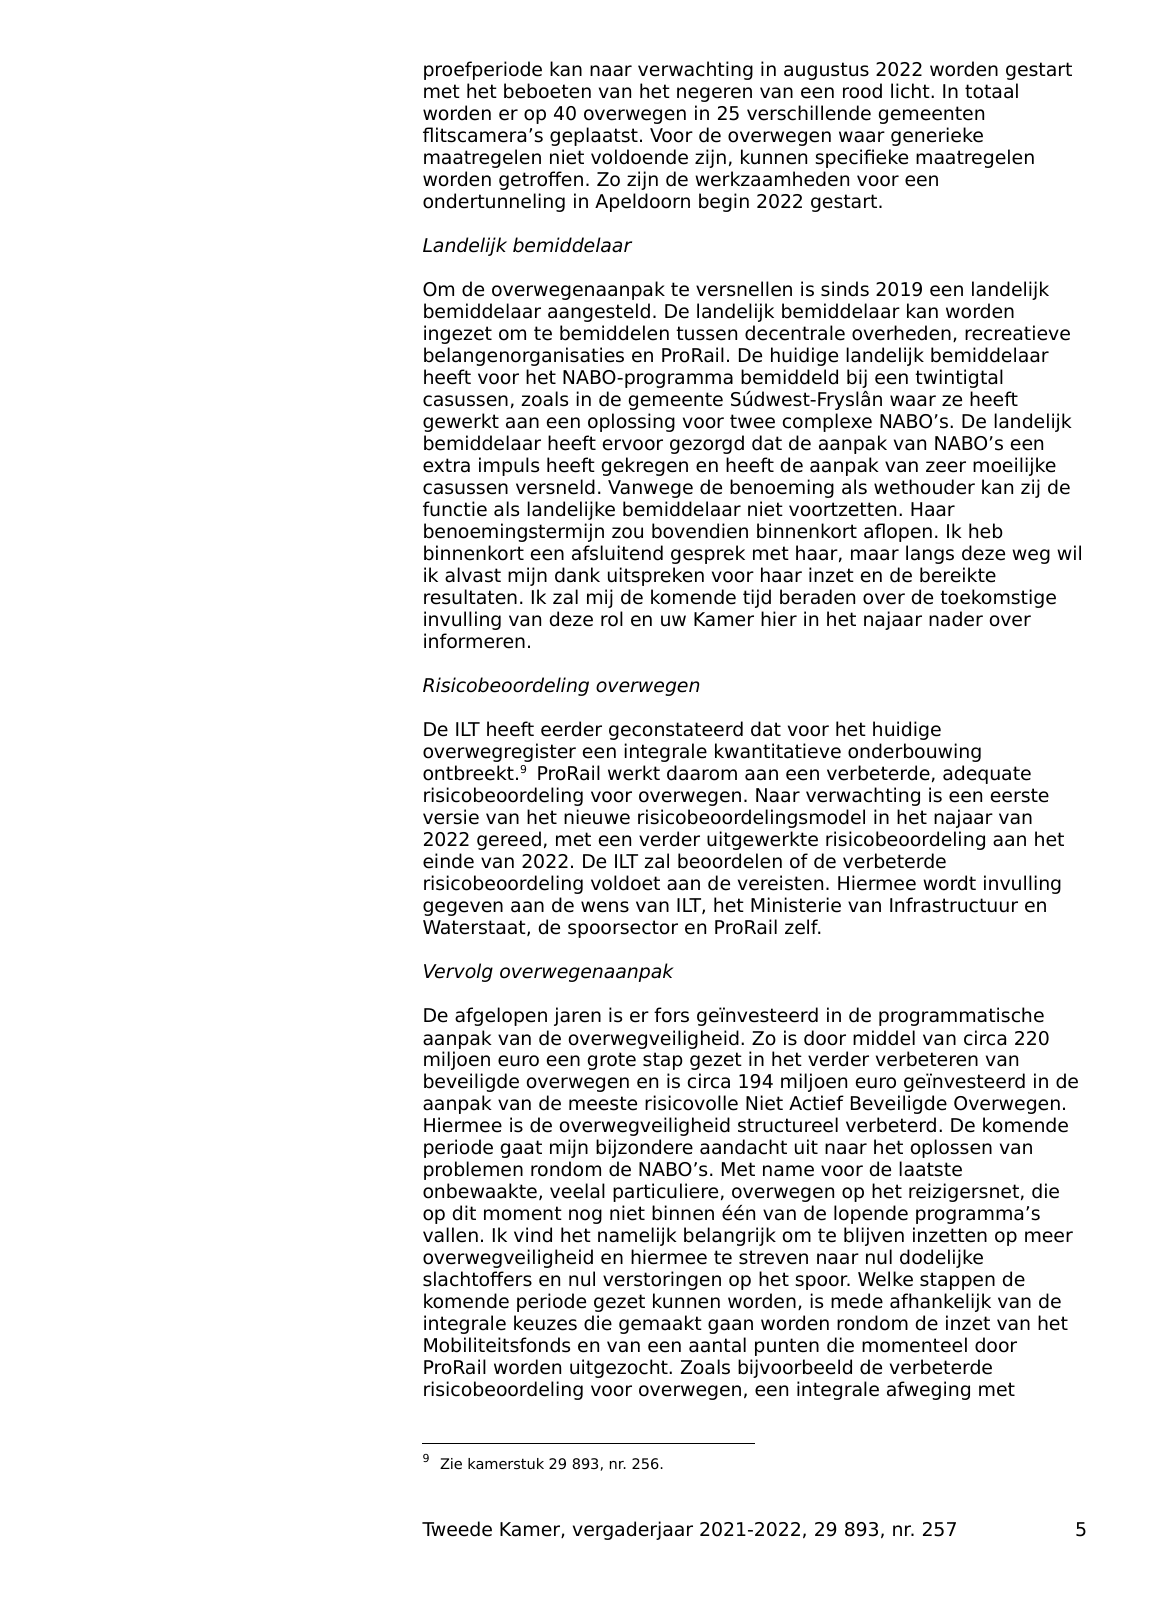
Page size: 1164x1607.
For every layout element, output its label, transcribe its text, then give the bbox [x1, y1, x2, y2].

text De afgelopen jaren is er fors geïnvesteerd in de programmatische aanpak van de overwegveiligheid. Zo is door middel van circa 220 miljoen euro een grote stap gezet in het verder verbeteren van beveiligde overwegen en is circa 194 miljoen euro geïnvesteerd in de aanpak van de meeste risicovolle Niet Actief Beveiligde Overwegen. Hiermee is de overwegveiligheid structureel verbeterd. De komende periode gaat mijn bijzondere aandacht uit naar het oplossen van problemen rondom de NABO’s. Met name voor de laatste onbewaakte, veelal particuliere, overwegen op het reizigersnet, die op dit moment nog niet binnen één van de lopende programma’s vallen. Ik vind het namelijk belangrijk om te blijven inzetten op meer overwegveiligheid en hiermee te streven naar nul dodelijke slachtoffers en nul verstoringen op het spoor. Welke stappen de komende periode gezet kunnen worden, is mede afhankelijk van de integrale keuzes die gemaakt gaan worden rondom de inzet van het Mobiliteitsfonds en van een aantal punten die momenteel door ProRail worden uitgezocht. Zoals bijvoorbeeld de verbeterde risicobeoordeling voor overwegen, een integrale afweging met [422, 1005, 1087, 1401]
subtitle Landelijk bemiddelaar [422, 235, 1087, 257]
subtitle Vervolg overwegenaanpak [422, 961, 1087, 983]
text proefperiode kan naar verwachting in augustus 2022 worden gestart met het beboeten van het negeren van een rood licht. In totaal worden er op 40 overwegen in 25 verschillende gemeenten flitscamera’s geplaatst. Voor de overwegen waar generieke maatregelen niet voldoende zijn, kunnen specifieke maatregelen worden getroffen. Zo zijn de werkzaamheden voor een ondertunneling in Apeldoorn begin 2022 gestart. [422, 59, 1087, 213]
text Zie kamerstuk 29 893, nr. 256. [422, 1452, 1087, 1474]
text Om de overwegenaanpak te versnellen is sinds 2019 een landelijk bemiddelaar aangesteld. De landelijk bemiddelaar kan worden ingezet om te bemiddelen tussen decentrale overheden, recreatieve belangenorganisaties en ProRail. De huidige landelijk bemiddelaar heeft voor het NABO-programma bemiddeld bij een twintigtal casussen, zoals in de gemeente Súdwest-Fryslân waar ze heeft gewerkt aan een oplossing voor twee complexe NABO’s. De landelijk bemiddelaar heeft ervoor gezorgd dat de aanpak van NABO’s een extra impuls heeft gekregen en heeft de aanpak van zeer moeilijke casussen versneld. Vanwege de benoeming als wethouder kan zij de functie als landelijke bemiddelaar niet voortzetten. Haar benoemingstermijn zou bovendien binnenkort aflopen. Ik heb binnenkort een afsluitend gesprek met haar, maar langs deze weg wil ik alvast mijn dank uitspreken voor haar inzet en de bereikte resultaten. Ik zal mij de komende tijd beraden over de toekomstige invulling van deze rol en uw Kamer hier in het najaar nader over informeren. [422, 279, 1087, 653]
text De ILT heeft eerder geconstateerd dat voor het huidige overwegregister een integrale kwantitatieve onderbouwing ontbreekt. ProRail werkt daarom aan een verbeterde, adequate risicobeoordeling voor overwegen. Naar verwachting is een eerste versie van het nieuwe risicobeoordelingsmodel in het najaar van 2022 gereed, met een verder uitgewerkte risicobeoordeling aan het einde van 2022. De ILT zal beoordelen of de verbeterde risicobeoordeling voldoet aan de vereisten. Hiermee wordt invulling gegeven aan de wens van ILT, het Ministerie van Infrastructuur en Waterstaat, de spoorsector en ProRail zelf. [422, 719, 1087, 939]
subtitle Risicobeoordeling overwegen [422, 675, 1087, 697]
